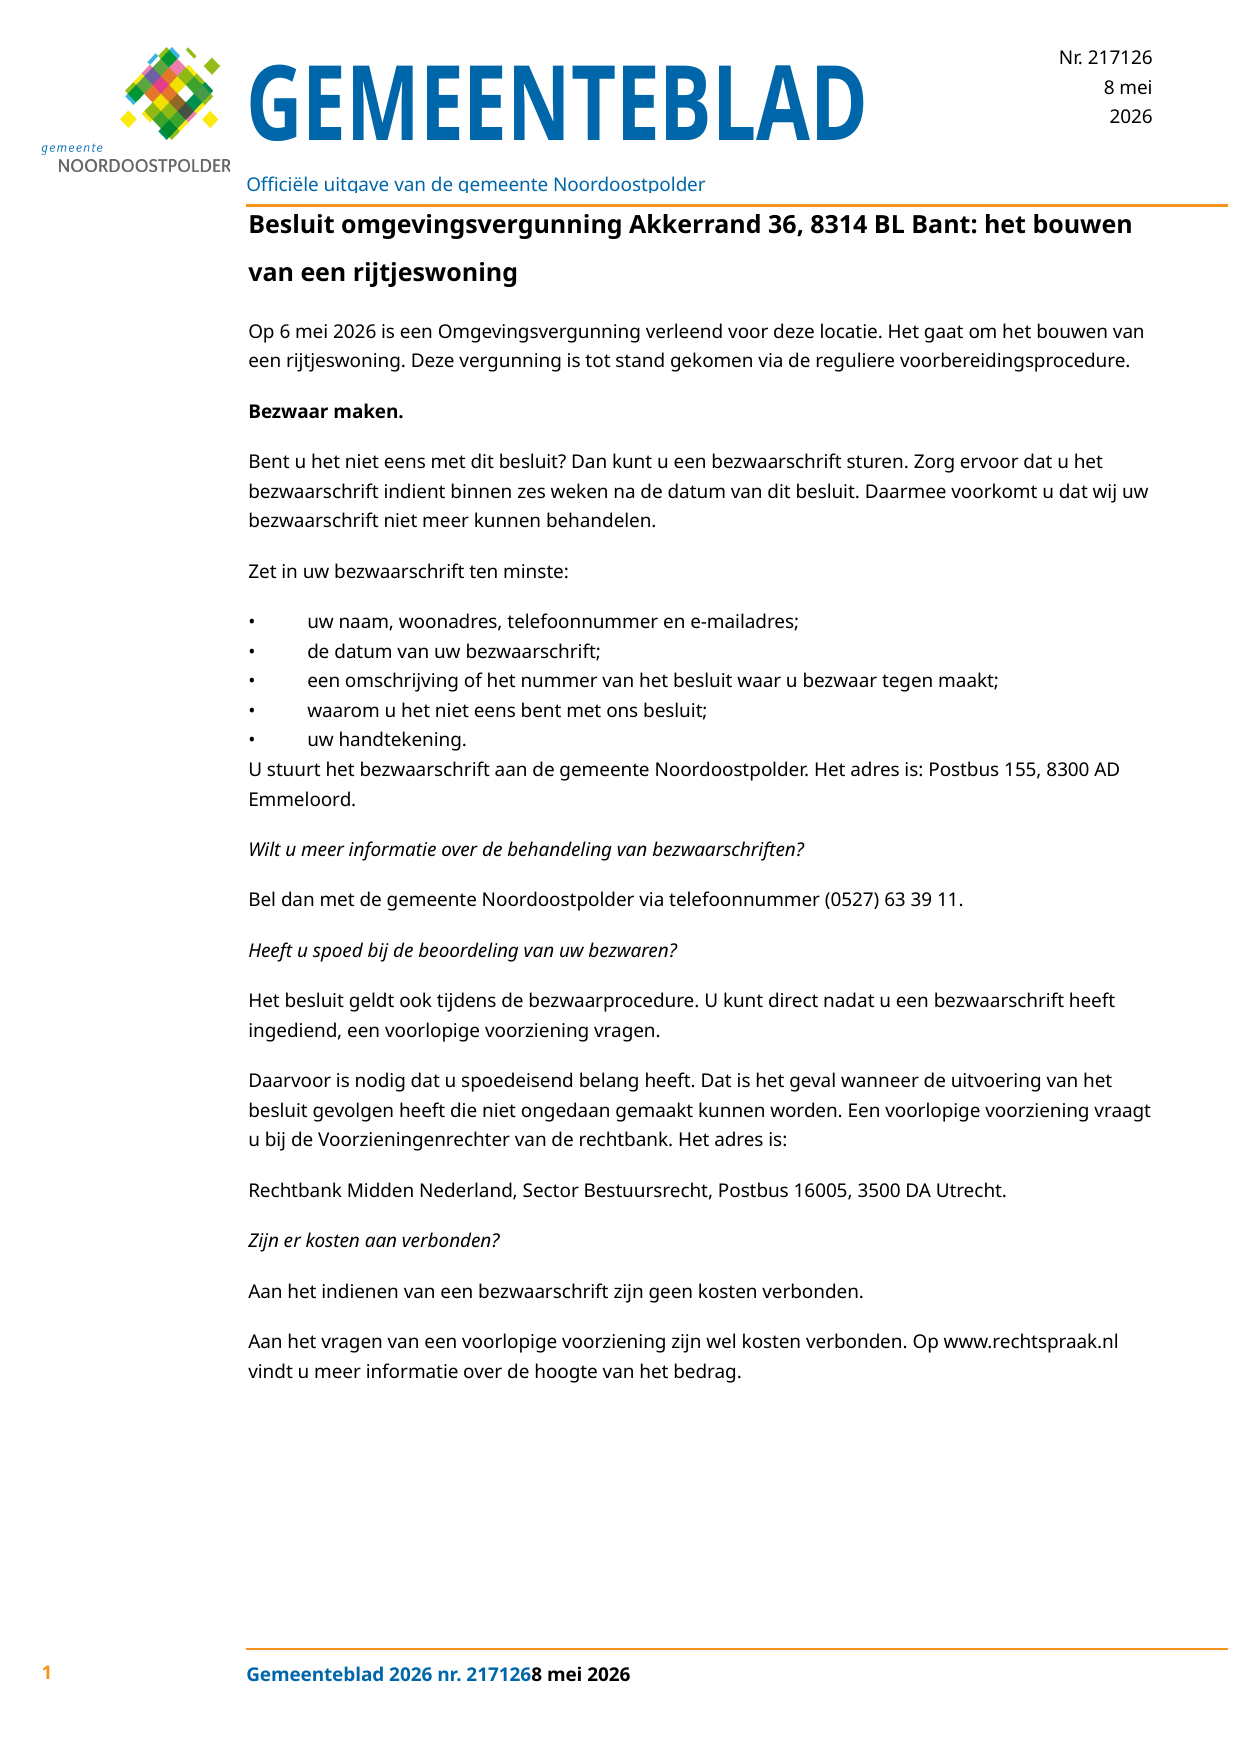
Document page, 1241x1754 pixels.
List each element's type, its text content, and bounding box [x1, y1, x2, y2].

list de datum van uw bezwaarschrift; [248, 638, 1152, 664]
text Bel dan met de gemeente Noordoostpolder via telefoonnummer (0527) 63 39 11. [248, 887, 1152, 912]
list een omschrijving of het nummer van het besluit waar u bezwaar tegen maakt; [248, 667, 1152, 693]
text Zijn er kosten aan verbonden? [248, 1227, 1152, 1253]
text Daarvoor is nodig dat u spoedeisend belang heeft. Dat is het geval wanneer de uitvoering van het besluit gevolgen heeft die niet ongedaan gemaakt kunnen worden. Een voorlopige voorziening vraagt u bij de Voorzieningenrechter van de rechtbank. Het adres is: [248, 1067, 1152, 1152]
text Het besluit geldt ook tijdens de bezwaarprocedure. U kunt direct nadat u een bezwaarschrift heeft ingediend, een voorlopige voorziening vragen. [248, 987, 1152, 1043]
text Zet in uw bezwaarschrift ten minste: [248, 558, 1152, 584]
text Aan het indienen van een bezwaarschrift zijn geen kosten verbonden. [248, 1278, 1152, 1304]
text Aan het vragen van een voorlopige voorziening zijn wel kosten verbonden. Op www.rechtspraak.nl vindt u meer informatie over de hoogte van het bedrag. [248, 1328, 1152, 1384]
text Op 6 mei 2026 is een Omgevingsvergunning verleend voor deze locatie. Het gaat om het bouwen van een rijtjeswoning. Deze vergunning is tot stand gekomen via de reguliere voorbereidingsprocedure. [248, 318, 1152, 373]
text Bent u het niet eens met dit besluit? Dan kunt u een bezwaarschrift sturen. Zorg ervoor dat u het bezwaarschrift indient binnen zes weken na de datum van dit besluit. Daarmee voorkomt u dat wij uw bezwaarschrift niet meer kunnen behandelen. [248, 448, 1152, 533]
text Wilt u meer informatie over de behandeling van bezwaarschriften? [248, 836, 1152, 862]
picture [41, 47, 231, 172]
text Heeft u spoed bij de beoordeling van uw bezwaren? [248, 937, 1152, 963]
text Besluit omgevingsvergunning Akkerrand 36, 8314 BL Bant: het bouwen van een rijtjeswoning [248, 207, 1152, 288]
text Rechtbank Midden Nederland, Sector Bestuursrecht, Postbus 16005, 3500 DA Utrecht. [248, 1177, 1152, 1203]
text Bezwaar maken. [248, 398, 1152, 424]
list waarom u het niet eens bent met ons besluit; [248, 697, 1152, 723]
list uw handtekening. [248, 727, 1152, 752]
list uw naam, woonadres, telefoonnummer en e-mailadres; [248, 608, 1152, 634]
text U stuurt het bezwaarschrift aan de gemeente Noordoostpolder. Het adres is: Postbus 155, 8300 AD Emmeloord. [248, 756, 1152, 812]
